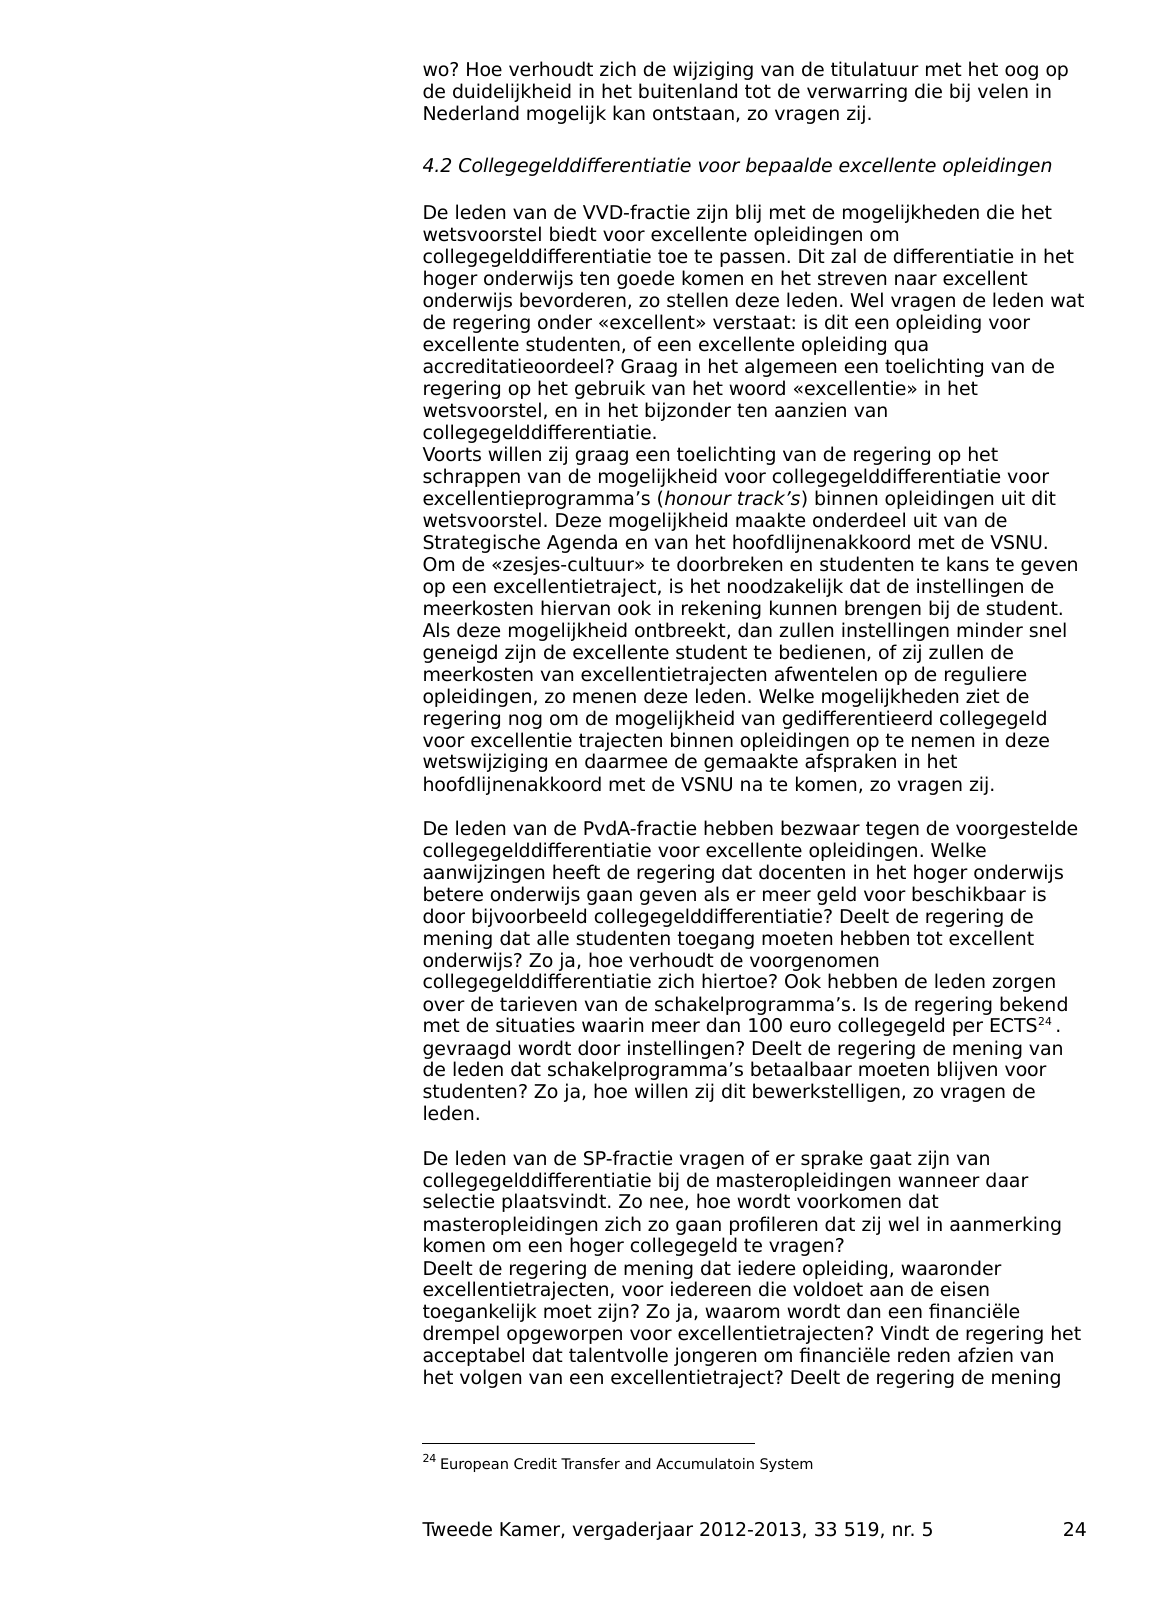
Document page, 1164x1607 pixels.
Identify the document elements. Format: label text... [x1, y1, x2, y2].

text De leden van de VVD-fractie zijn blij met de mogelijkheden die het wetsvoorstel biedt voor excellente opleidingen om collegegelddifferentiatie toe te passen. Dit zal de differentiatie in het hoger onderwijs ten goede komen en het streven naar excellent onderwijs bevorderen, zo stellen deze leden. Wel vragen de leden wat de regering onder «excellent» verstaat: is dit een opleiding voor excellente studenten, of een excellente opleiding qua accreditatieoordeel? Graag in het algemeen een toelichting van de regering op het gebruik van het woord «excellentie» in het wetsvoorstel, en in het bijzonder ten aanzien van collegegelddifferentiatie. [422, 202, 1087, 444]
text Deelt de regering de mening dat iedere opleiding, waaronder excellentietrajecten, voor iedereen die voldoet aan de eisen toegankelijk moet zijn? Zo ja, waarom wordt dan een financiële drempel opgeworpen voor excellentietrajecten? Vindt de regering het acceptabel dat talentvolle jongeren om financiële reden afzien van het volgen van een excellentietraject? Deelt de regering de mening [422, 1257, 1087, 1389]
text De leden van de SP-fractie vragen of er sprake gaat zijn van collegegelddifferentiatie bij de masteropleidingen wanneer daar selectie plaatsvindt. Zo nee, hoe wordt voorkomen dat masteropleidingen zich zo gaan profileren dat zij wel in aanmerking komen om een hoger collegegeld te vragen? [422, 1147, 1087, 1257]
text wo? Hoe verhoudt zich de wijziging van de titulatuur met het oog op de duidelijkheid in het buitenland tot de verwarring die bij velen in Nederland mogelijk kan ontstaan, zo vragen zij. [422, 59, 1087, 125]
text Voorts willen zij graag een toelichting van de regering op het schrappen van de mogelijkheid voor collegegelddifferentiatie voor excellentieprogramma’s (honour track’s) binnen opleidingen uit dit wetsvoorstel. Deze mogelijkheid maakte onderdeel uit van de Strategische Agenda en van het hoofdlijnenakkoord met de VSNU. Om de «zesjes-cultuur» te doorbreken en studenten te kans te geven op een excellentietraject, is het noodzakelijk dat de instellingen de meerkosten hiervan ook in rekening kunnen brengen bij de student. Als deze mogelijkheid ontbreekt, dan zullen instellingen minder snel geneigd zijn de excellente student te bedienen, of zij zullen de meerkosten van excellentietrajecten afwentelen op de reguliere opleidingen, zo menen deze leden. Welke mogelijkheden ziet de regering nog om de mogelijkheid van gedifferentieerd collegegeld voor excellentie trajecten binnen opleidingen op te nemen in deze wetswijziging en daarmee de gemaakte afspraken in het hoofdlijnenakkoord met de VSNU na te komen, zo vragen zij. [422, 444, 1087, 795]
subtitle 4.2 Collegegelddifferentiatie voor bepaalde excellente opleidingen [422, 155, 1087, 177]
text De leden van de PvdA-fractie hebben bezwaar tegen de voorgestelde collegegelddifferentiatie voor excellente opleidingen. Welke aanwijzingen heeft de regering dat docenten in het hoger onderwijs betere onderwijs gaan geven als er meer geld voor beschikbaar is door bijvoorbeeld collegegelddifferentiatie? Deelt de regering de mening dat alle studenten toegang moeten hebben tot excellent onderwijs? Zo ja, hoe verhoudt de voorgenomen collegegelddifferentiatie zich hiertoe? Ook hebben de leden zorgen over de tarieven van de schakelprogramma’s. Is de regering bekend met de situaties waarin meer dan 100 euro collegegeld per ECTS. gevraagd wordt door instellingen? Deelt de regering de mening van de leden dat schakelprogramma’s betaalbaar moeten blijven voor studenten? Zo ja, hoe willen zij dit bewerkstelligen, zo vragen de leden. [422, 818, 1087, 1125]
text European Credit Transfer and Accumulatoin System [422, 1452, 1087, 1474]
